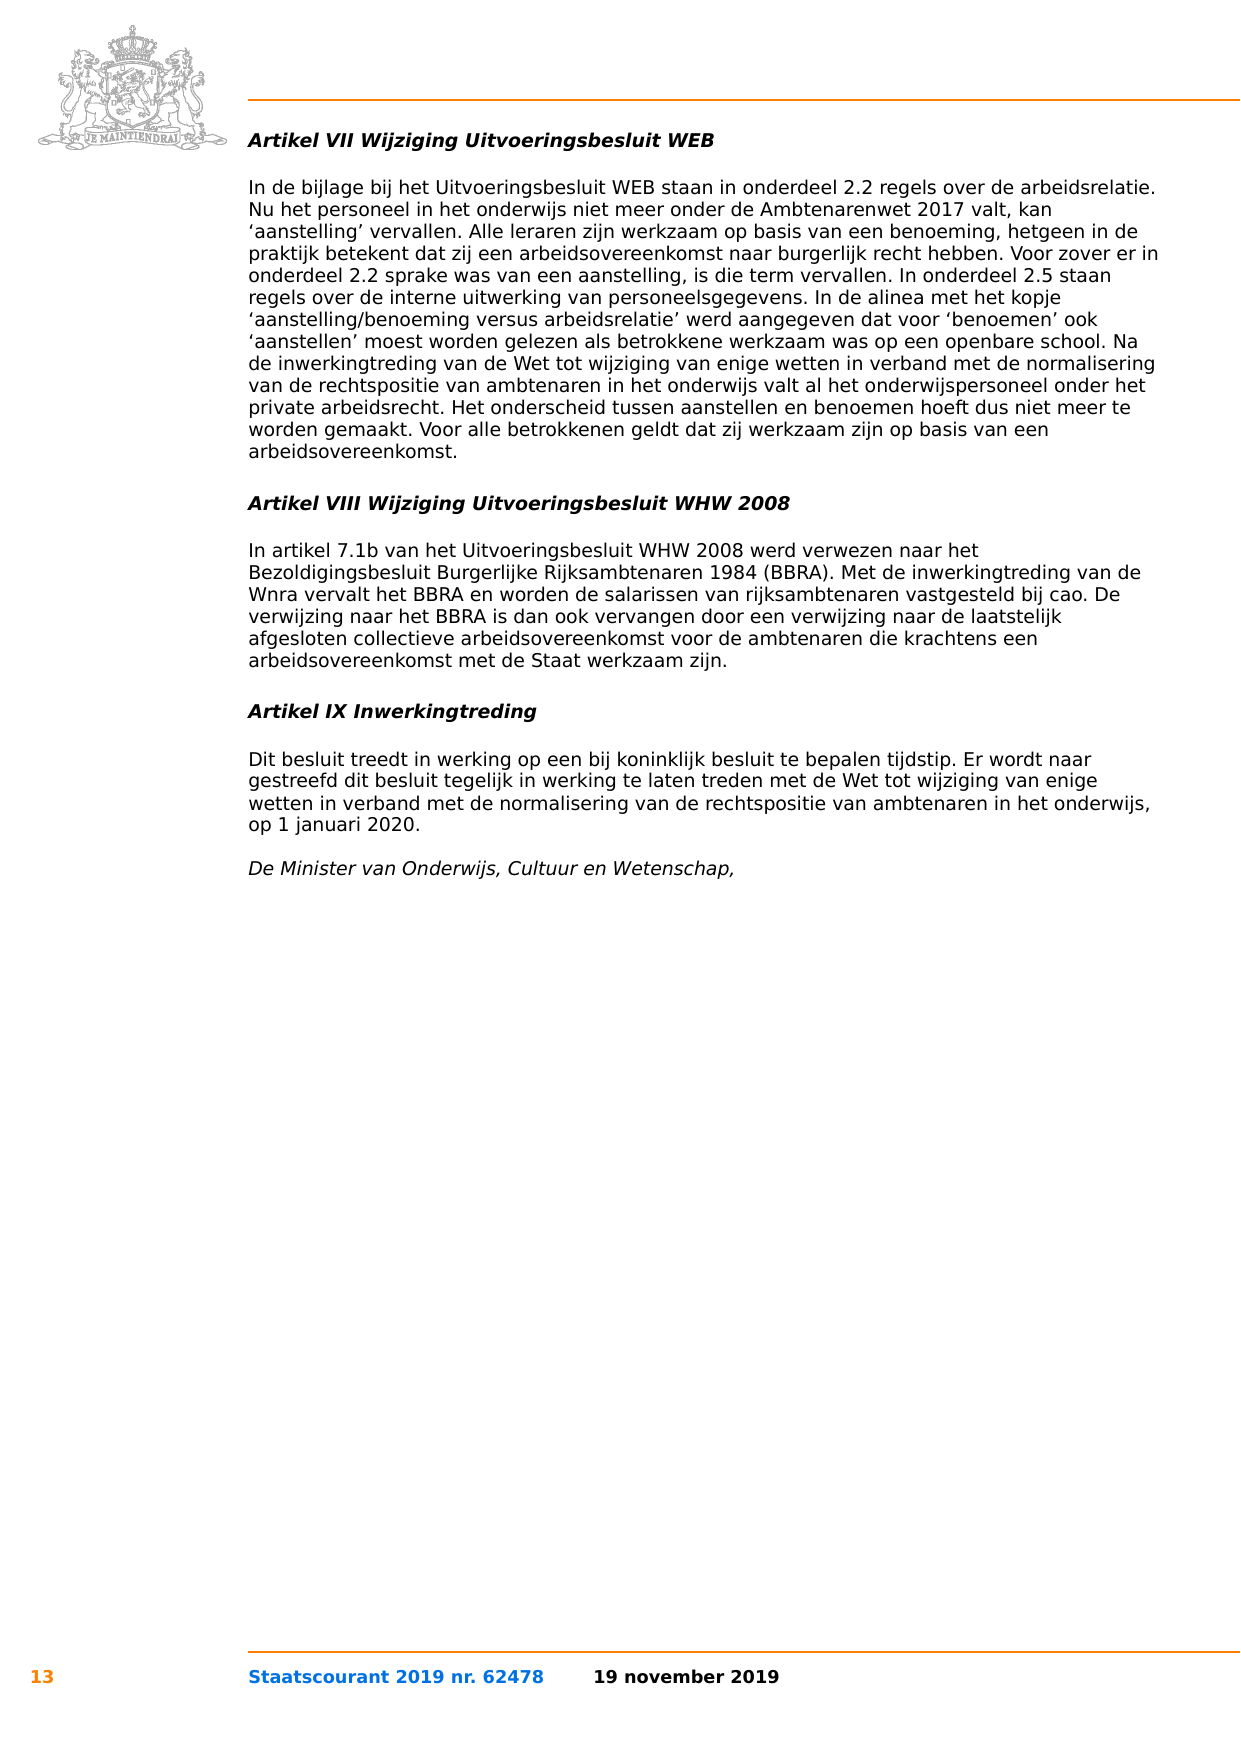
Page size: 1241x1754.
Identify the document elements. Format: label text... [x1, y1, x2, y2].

subtitle Artikel IX Inwerkingtreding [248, 701, 1163, 723]
picture [38, 25, 227, 150]
subtitle Artikel VII Wijziging Uitvoeringsbesluit WEB [248, 130, 1163, 152]
text De Minister van Onderwijs, Cultuur en Wetenschap, [248, 858, 1163, 880]
text In de bijlage bij het Uitvoeringsbesluit WEB staan in onderdeel 2.2 regels over de arbeidsrelatie. Nu het personeel in het onderwijs niet meer onder de Ambtenarenwet 2017 valt, kan ‘aanstelling’ vervallen. Alle leraren zijn werkzaam op basis van een benoeming, hetgeen in de praktijk betekent dat zij een arbeidsovereenkomst naar burgerlijk recht hebben. Voor zover er in onderdeel 2.2 sprake was van een aanstelling, is die term vervallen. In onderdeel 2.5 staan regels over de interne uitwerking van personeelsgegevens. In de alinea met het kopje ‘aanstelling/benoeming versus arbeidsrelatie’ werd aangegeven dat voor ‘benoemen’ ook ‘aanstellen’ moest worden gelezen als betrokkene werkzaam was op een openbare school. Na de inwerkingtreding van de Wet tot wijziging van enige wetten in verband met de normalisering van de rechtspositie van ambtenaren in het onderwijs valt al het onderwijspersoneel onder het private arbeidsrecht. Het onderscheid tussen aanstellen en benoemen hoeft dus niet meer te worden gemaakt. Voor alle betrokkenen geldt dat zij werkzaam zijn op basis van een arbeidsovereenkomst. [248, 177, 1163, 463]
subtitle Artikel VIII Wijziging Uitvoeringsbesluit WHW 2008 [248, 493, 1163, 514]
text In artikel 7.1b van het Uitvoeringsbesluit WHW 2008 werd verwezen naar het Bezoldigingsbesluit Burgerlijke Rijksambtenaren 1984 (BBRA). Met de inwerkingtreding van de Wnra vervalt het BBRA en worden de salarissen van rijksambtenaren vastgesteld bij cao. De verwijzing naar het BBRA is dan ook vervangen door een verwijzing naar de laatstelijk afgesloten collectieve arbeidsovereenkomst voor de ambtenaren die krachtens een arbeidsovereenkomst met de Staat werkzaam zijn. [248, 539, 1163, 671]
text Dit besluit treedt in werking op een bij koninklijk besluit te bepalen tijdstip. Er wordt naar gestreefd dit besluit tegelijk in werking te laten treden met de Wet tot wijziging van enige wetten in verband met de normalisering van de rechtspositie van ambtenaren in het onderwijs, op 1 januari 2020. [248, 748, 1163, 836]
